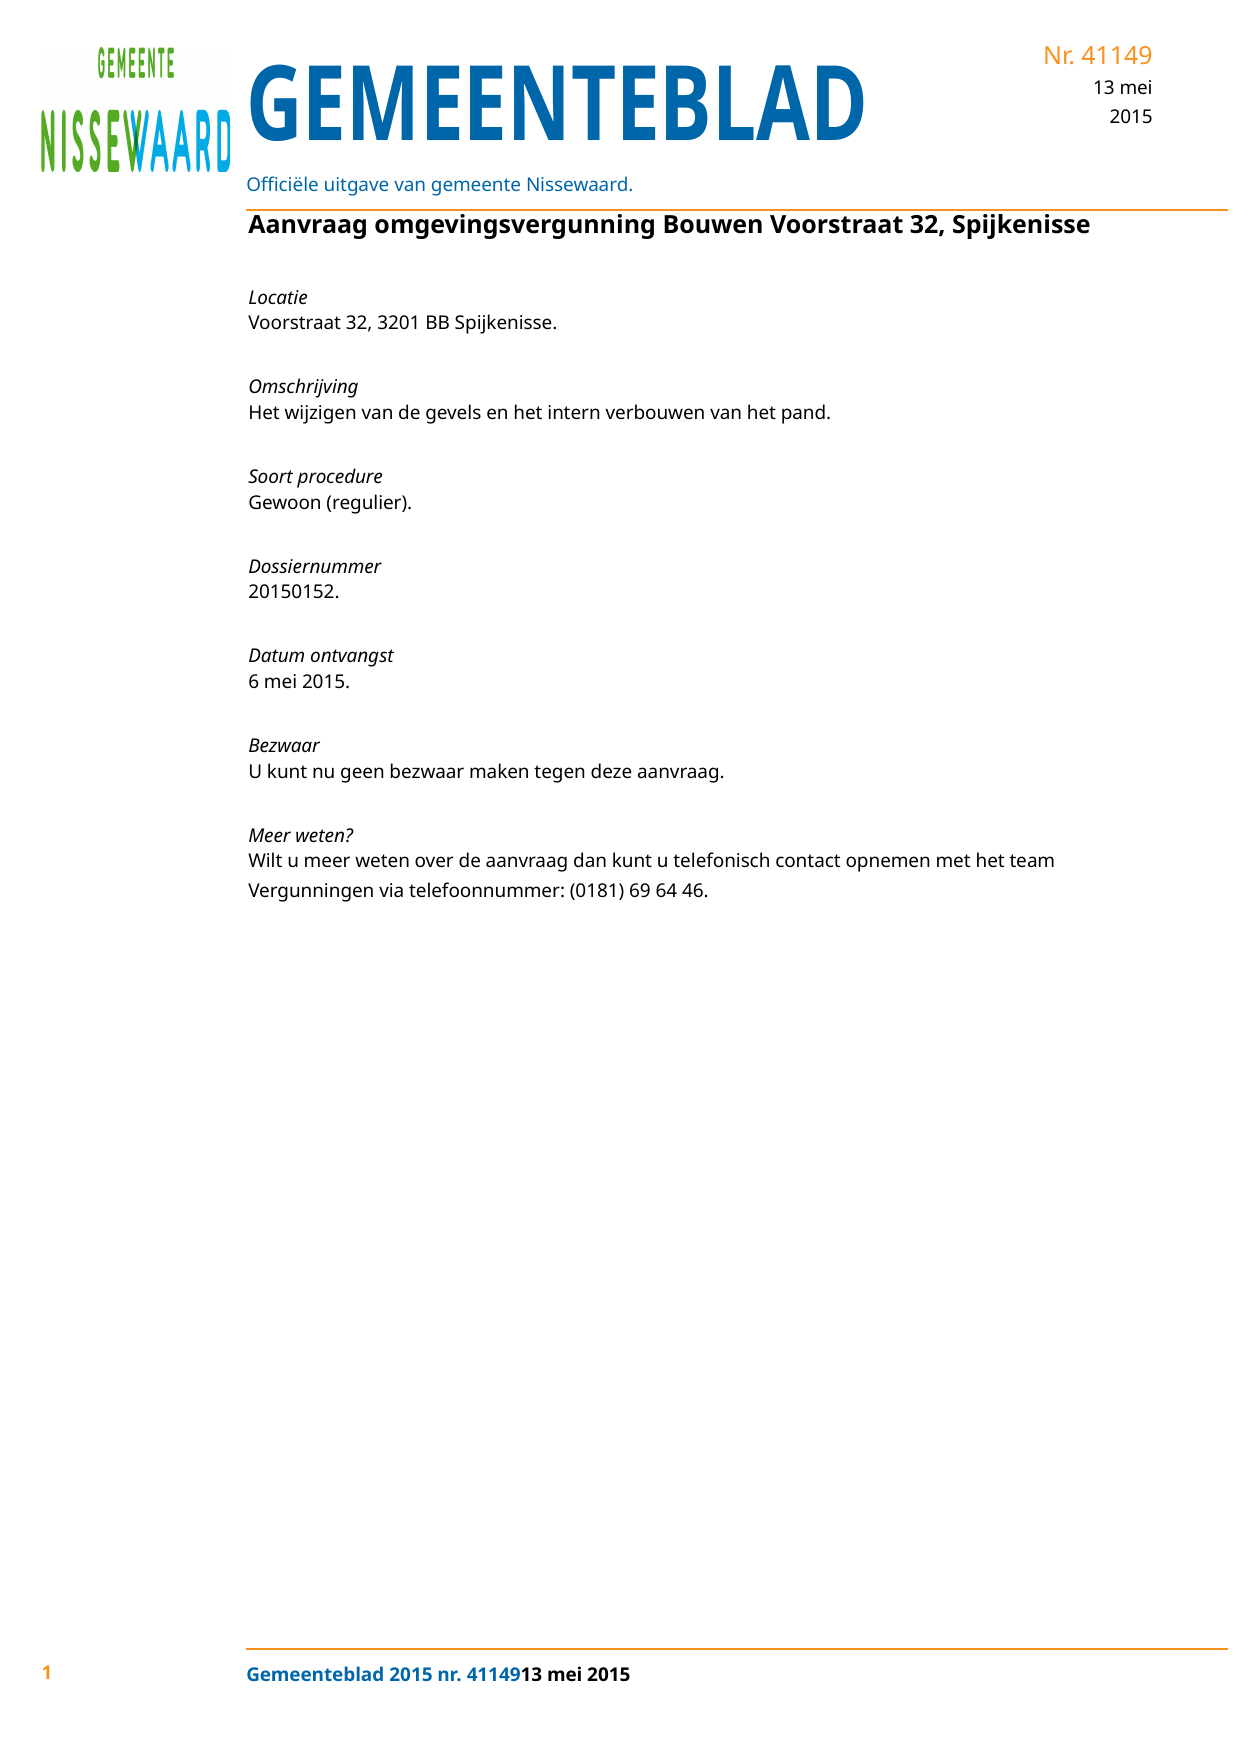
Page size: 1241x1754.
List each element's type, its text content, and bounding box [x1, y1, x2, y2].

text 6 mei 2015. [248, 668, 1152, 694]
text Bezwaar [248, 732, 1152, 758]
picture [154, 157, 165, 172]
text Aanvraag omgevingsvergunning Bouwen Voorstraat 32, Spijkenisse [248, 211, 1152, 241]
text Gewoon (regulier). [248, 489, 1152, 515]
picture [41, 47, 231, 172]
text Datum ontvangst [248, 643, 1152, 668]
text Omschrijving [248, 373, 1152, 399]
picture [222, 122, 227, 160]
picture [176, 157, 187, 172]
text Meer weten? [248, 822, 1152, 848]
picture [201, 122, 206, 138]
text Locatie [248, 284, 1152, 309]
text 20150152. [248, 579, 1152, 604]
text U kunt nu geen bezwaar maken tegen deze aanvraag. [248, 758, 1152, 784]
text Voorstraat 32, 3201 BB Spijkenisse. [248, 309, 1152, 335]
text Dossiernummer [248, 553, 1152, 579]
text Wilt u meer weten over de aanvraag dan kunt u telefonisch contact opnemen met het team Vergunningen via telefoonnummer: (0181) 69 64 46. [248, 848, 1152, 903]
text Soort procedure [248, 463, 1152, 489]
text Het wijzigen van de gevels en het intern verbouwen van het pand. [248, 399, 1152, 425]
picture [200, 151, 206, 172]
